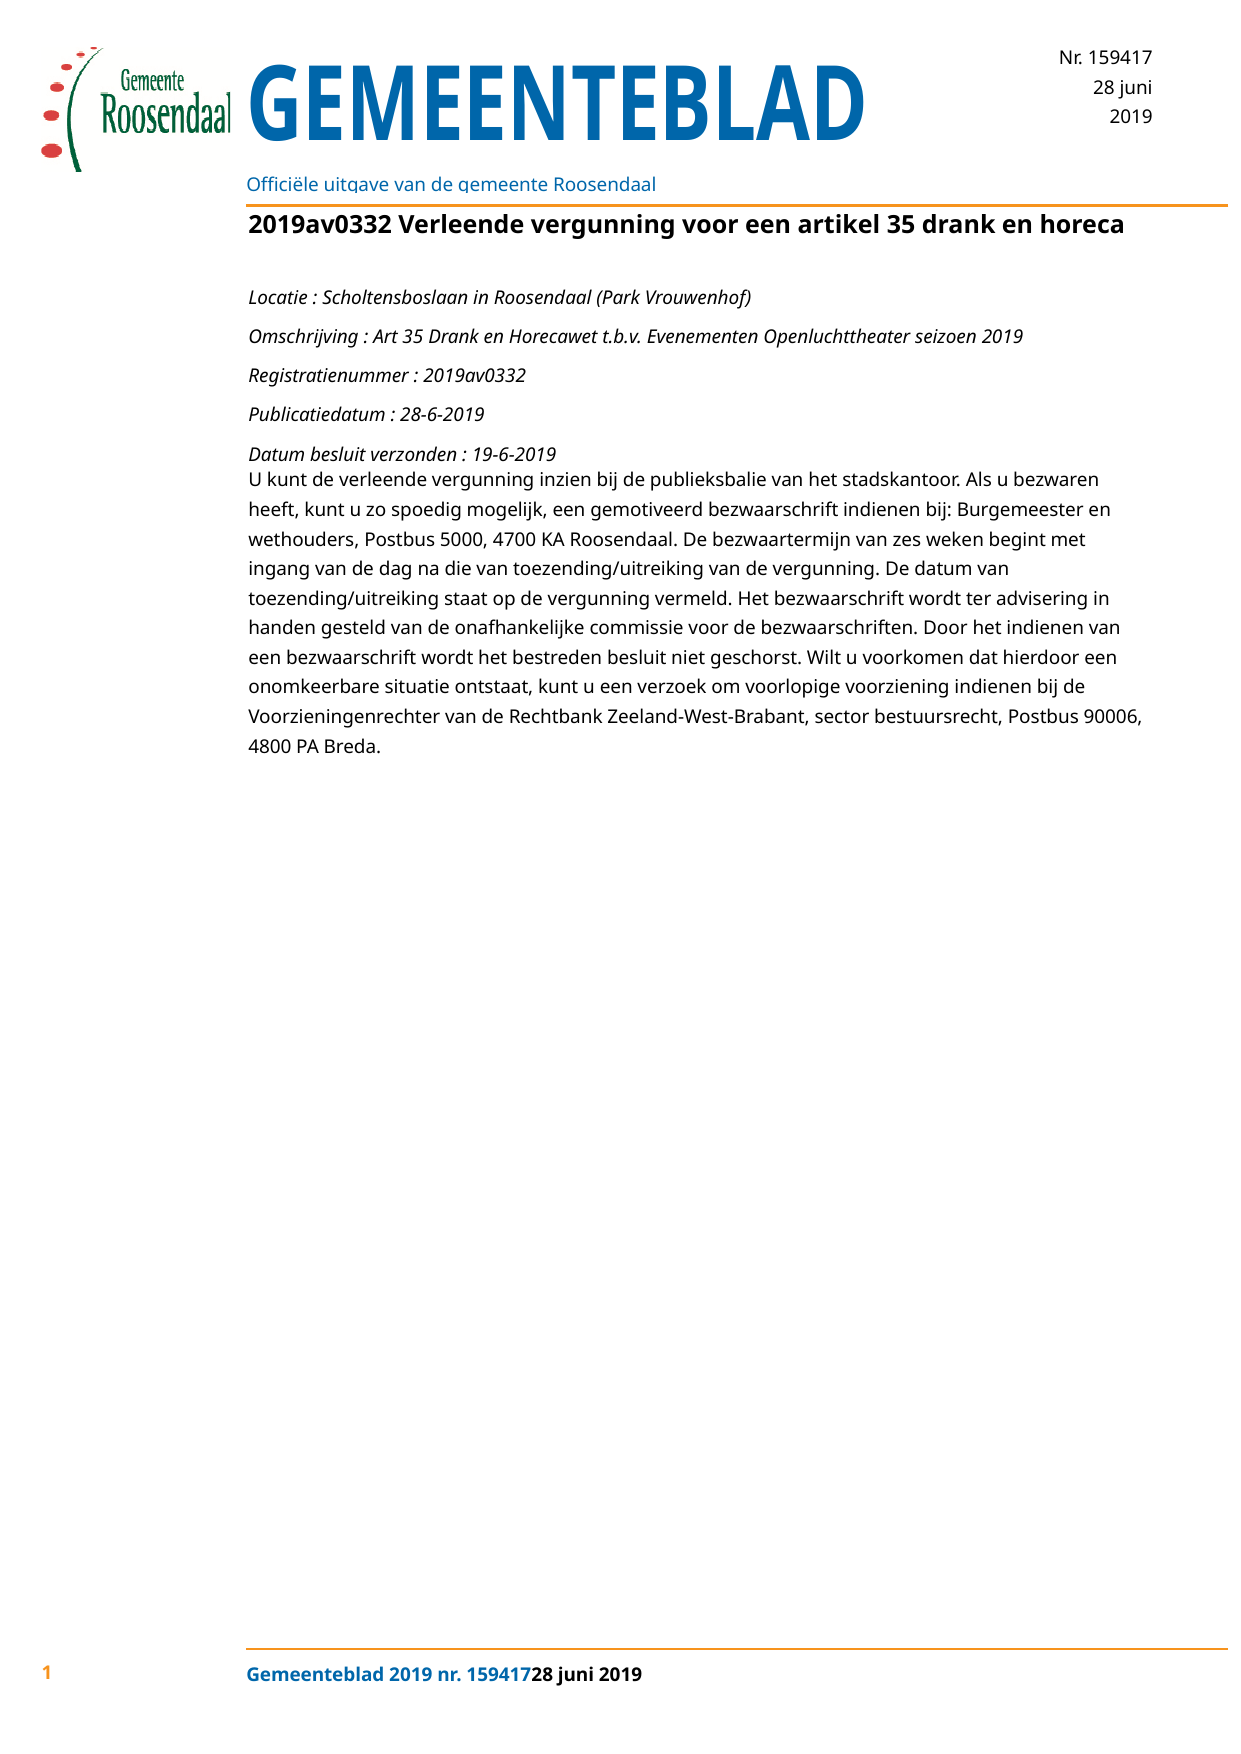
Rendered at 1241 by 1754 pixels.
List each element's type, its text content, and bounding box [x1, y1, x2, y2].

text U kunt de verleende vergunning inzien bij de publieksbalie van het stadskantoor. Als u bezwaren heeft, kunt u zo spoedig mogelijk, een gemotiveerd bezwaarschrift indienen bij: Burgemeester en wethouders, Postbus 5000, 4700 KA Roosendaal. De bezwaartermijn van zes weken begint met ingang van de dag na die van toezending/uitreiking van de vergunning. De datum van toezending/uitreiking staat op de vergunning vermeld. Het bezwaarschrift wordt ter advisering in handen gesteld van de onafhankelijke commissie voor de bezwaarschriften. Door het indienen van een bezwaarschrift wordt het bestreden besluit niet geschorst. Wilt u voorkomen dat hierdoor een onomkeerbare situatie ontstaat, kunt u een verzoek om voorlopige voorziening indienen bij de Voorzieningenrechter van de Rechtbank Zeeland-West-Brabant, sector bestuursrecht, Postbus 90006, 4800 PA Breda. [248, 467, 1152, 759]
text Registratienummer : 2019av0332 [248, 362, 1152, 388]
text 2019av0332 Verleende vergunning voor een artikel 35 drank en horeca [248, 207, 1152, 241]
text Locatie : Scholtensboslaan in Roosendaal (Park Vrouwenhof) [248, 284, 1152, 309]
text Omschrijving : Art 35 Drank en Horecawet t.b.v. Evenementen Openluchttheater seizoen 2019 [248, 323, 1152, 349]
text Publicatiedatum : 28-6-2019 [248, 402, 1152, 427]
picture [41, 47, 231, 172]
text Datum besluit verzonden : 19-6-2019 [248, 441, 1152, 467]
